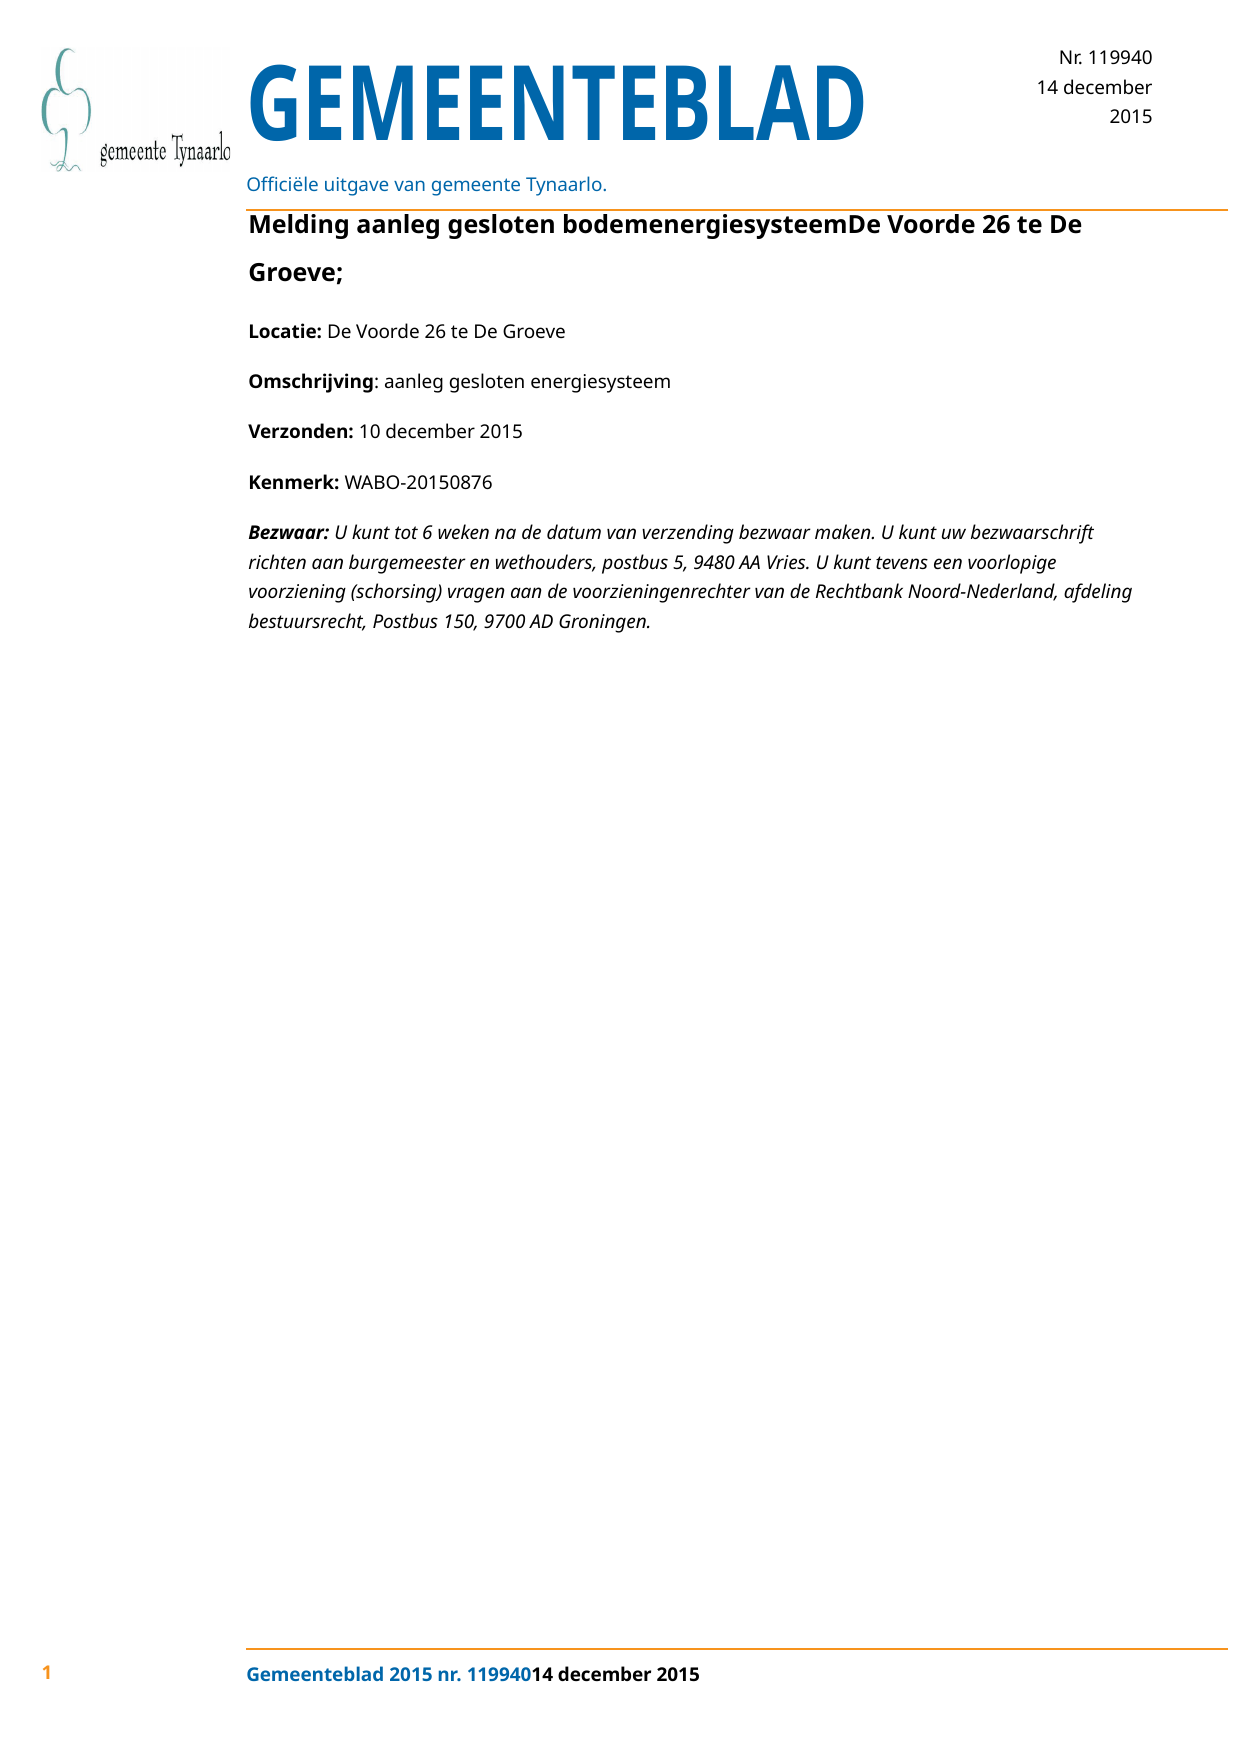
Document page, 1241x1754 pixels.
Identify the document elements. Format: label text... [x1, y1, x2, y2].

text Melding aanleg gesloten bodemenergiesysteemDe Voorde 26 te De Groeve; [248, 211, 1152, 288]
text Omschrijving: aanleg gesloten energiesysteem [248, 368, 1152, 394]
text Verzonden: 10 december 2015 [248, 419, 1152, 444]
text Bezwaar: U kunt tot 6 weken na de datum van verzending bezwaar maken. U kunt uw bezwaarschrift richten aan burgemeester en wethouders, postbus 5, 9480 AA Vries. U kunt tevens een voorlopige voorziening (schorsing) vragen aan de voorzieningenrechter van de Rechtbank Noord-Nederland, afdeling bestuursrecht, Postbus 150, 9700 AD Groningen. [248, 519, 1152, 634]
text Locatie: De Voorde 26 te De Groeve [248, 318, 1152, 344]
picture [41, 47, 231, 172]
text Kenmerk: WABO-20150876 [248, 469, 1152, 495]
